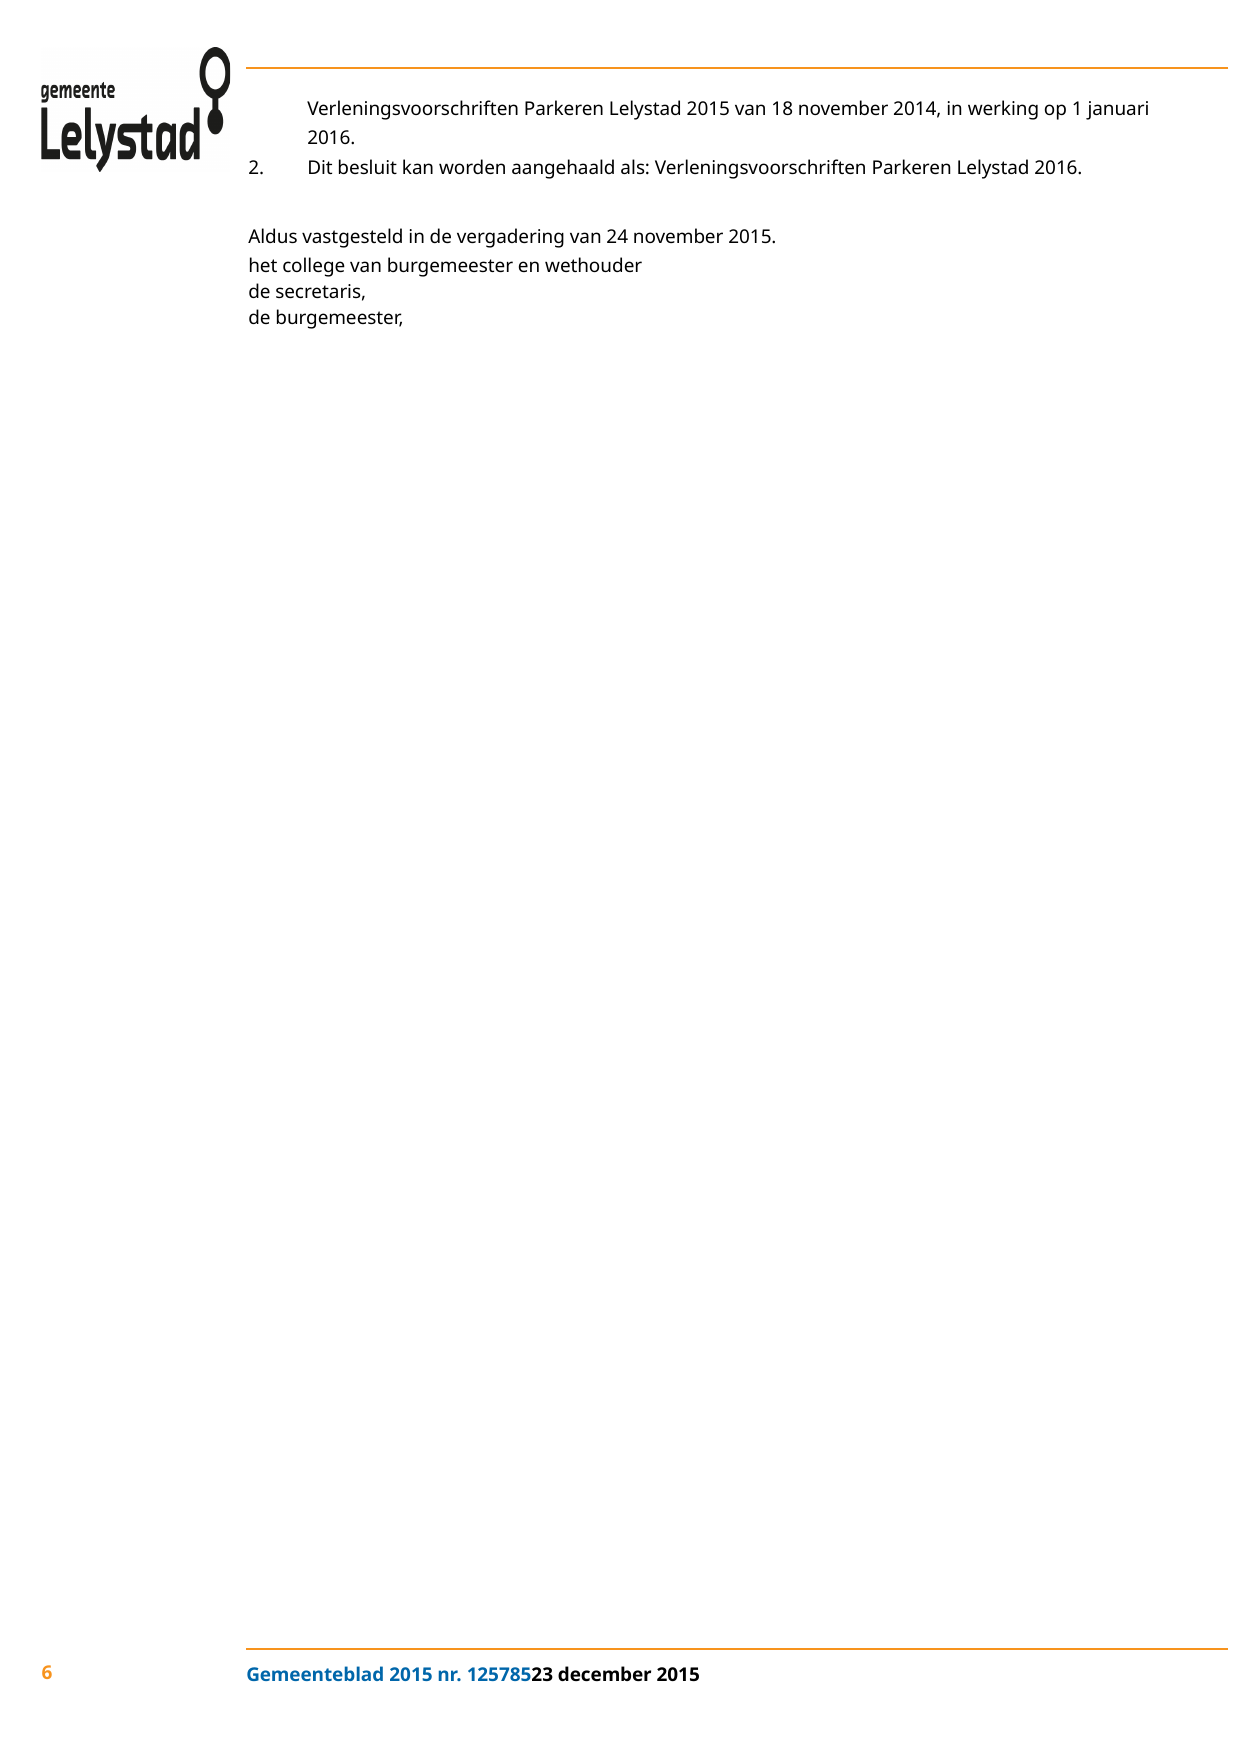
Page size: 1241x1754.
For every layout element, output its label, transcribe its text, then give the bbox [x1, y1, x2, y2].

text Aldus vastgesteld in de vergadering van 24 november 2015. [248, 223, 1152, 248]
list Dit besluit kan worden aangehaald als: Verleningsvoorschriften Parkeren Lelystad 2016. [248, 154, 1152, 180]
text het college van burgemeester en wethouder [248, 252, 1152, 278]
picture [41, 47, 231, 172]
text de secretaris, [248, 278, 1152, 304]
text de burgemeester, [248, 304, 1152, 329]
list Verleningsvoorschriften Parkeren Lelystad 2015 van 18 november 2014, in werking op 1 januari 2016. [248, 95, 1152, 150]
